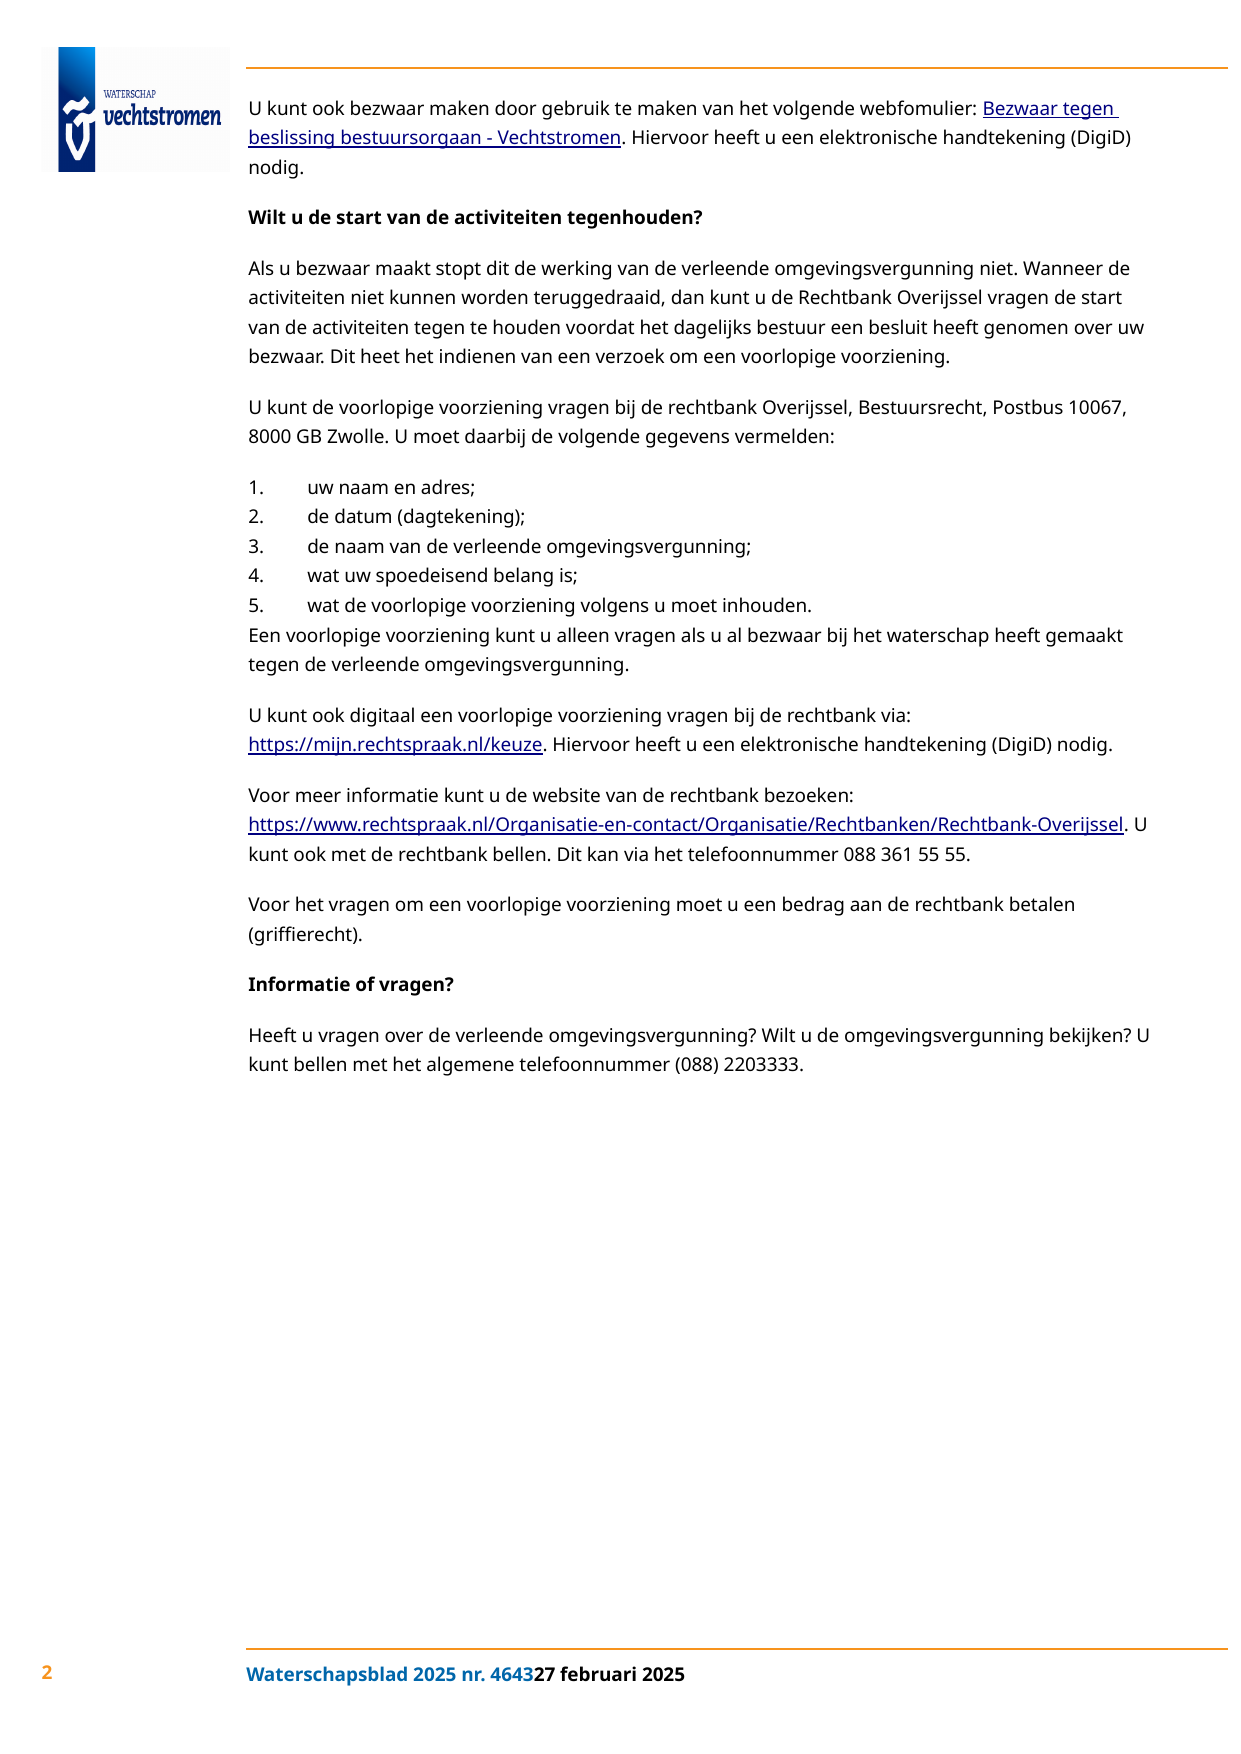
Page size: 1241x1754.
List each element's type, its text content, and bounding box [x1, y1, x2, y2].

list de datum (dagtekening); [248, 503, 1152, 529]
text U kunt ook digitaal een voorlopige voorziening vragen bij de rechtbank via: https://mijn.rechtspraak.nl/keuze. Hiervoor heeft u een elektronische handtekening (DigiD) nodig. [248, 702, 1152, 757]
text Wilt u de start van de activiteiten tegenhouden? [248, 204, 1152, 230]
list wat uw spoedeisend belang is; [248, 563, 1152, 588]
picture [41, 47, 231, 172]
text Voor meer informatie kunt u de website van de rechtbank bezoeken: https://www.rechtspraak.nl/Organisatie-en-contact/Organisatie/Rechtbanken/Rechtbank-Overijssel. U kunt ook met de rechtbank bellen. Dit kan via het telefoonnummer 088 361 55 55. [248, 782, 1152, 867]
text Een voorlopige voorziening kunt u alleen vragen als u al bezwaar bij het waterschap heeft gemaakt tegen de verleende omgevingsvergunning. [248, 622, 1152, 677]
list wat de voorlopige voorziening volgens u moet inhouden. [248, 592, 1152, 618]
text Als u bezwaar maakt stopt dit de werking van de verleende omgevingsvergunning niet. Wanneer de activiteiten niet kunnen worden teruggedraaid, dan kunt u de Rechtbank Overijssel vragen de start van de activiteiten tegen te houden voordat het dagelijks bestuur een besluit heeft genomen over uw bezwaar. Dit heet het indienen van een verzoek om een voorlopige voorziening. [248, 255, 1152, 369]
text Heeft u vragen over de verleende omgevingsvergunning? Wilt u de omgevingsvergunning bekijken? U kunt bellen met het algemene telefoonnummer (088) 2203333. [248, 1022, 1152, 1077]
list uw naam en adres; [248, 474, 1152, 500]
list de naam van de verleende omgevingsvergunning; [248, 533, 1152, 559]
text Informatie of vragen? [248, 971, 1152, 997]
text U kunt de voorlopige voorziening vragen bij de rechtbank Overijssel, Bestuursrecht, Postbus 10067, 8000 GB Zwolle. U moet daarbij de volgende gegevens vermelden: [248, 394, 1152, 449]
text U kunt ook bezwaar maken door gebruik te maken van het volgende webfomulier: Bezwaar tegen beslissing bestuursorgaan - Vechtstromen. Hiervoor heeft u een elektronische handtekening (DigiD) nodig. [248, 95, 1152, 180]
text Voor het vragen om een voorlopige voorziening moet u een bedrag aan de rechtbank betalen (griffierecht). [248, 891, 1152, 947]
